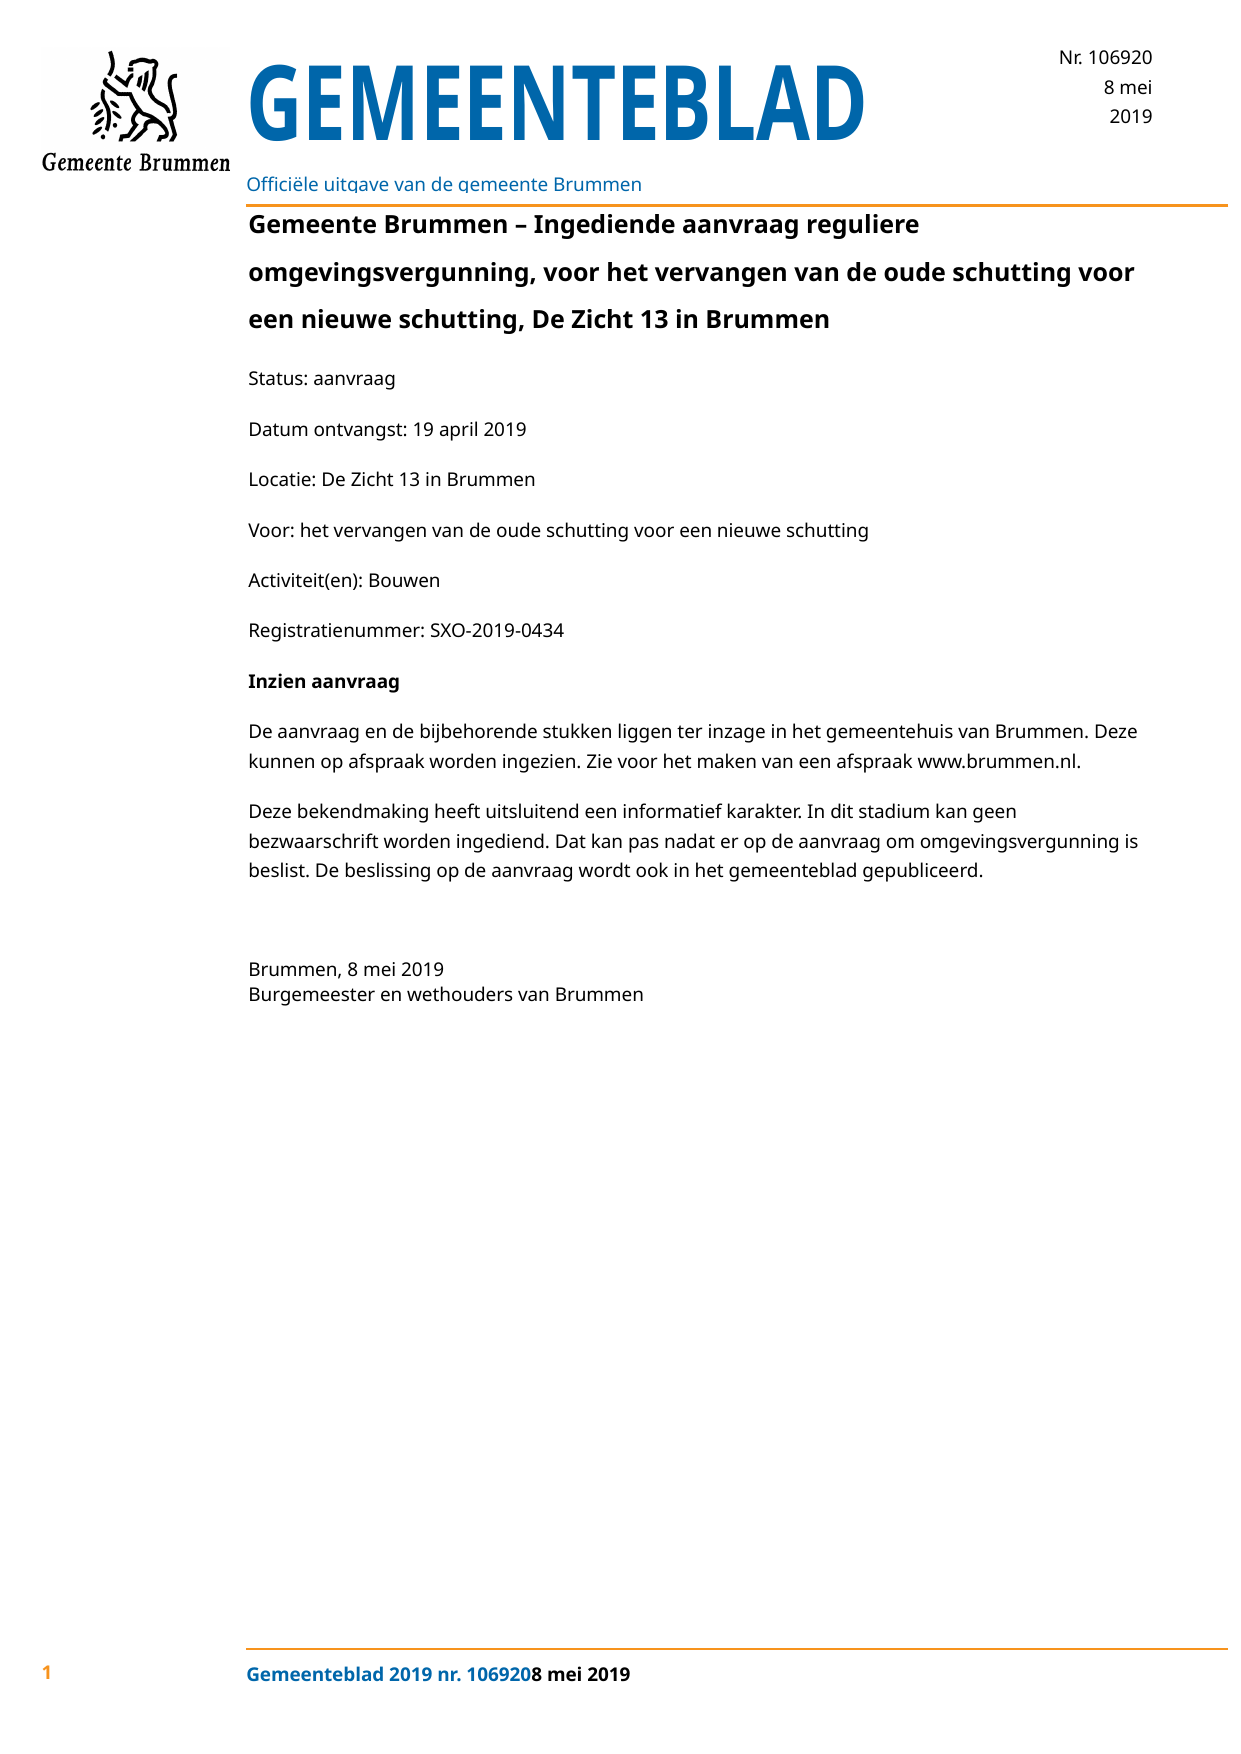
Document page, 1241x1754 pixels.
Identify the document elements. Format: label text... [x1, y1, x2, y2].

text Voor: het vervangen van de oude schutting voor een nieuwe schutting [248, 517, 1152, 542]
text De aanvraag en de bijbehorende stukken liggen ter inzage in het gemeentehuis van Brummen. Deze kunnen op afspraak worden ingezien. Zie voor het maken van een afspraak www.brummen.nl. [248, 718, 1152, 774]
text Gemeente Brummen – Ingediende aanvraag reguliere omgevingsvergunning, voor het vervangen van de oude schutting voor een nieuwe schutting, De Zicht 13 in Brummen [248, 207, 1152, 336]
text Activiteit(en): Bouwen [248, 567, 1152, 593]
text Burgemeester en wethouders van Brummen [248, 982, 1152, 1007]
text Locatie: De Zicht 13 in Brummen [248, 466, 1152, 492]
text Brummen, 8 mei 2019 [248, 956, 1152, 982]
text Registratienummer: SXO-2019-0434 [248, 618, 1152, 643]
text Deze bekendmaking heeft uitsluitend een informatief karakter. In dit stadium kan geen bezwaarschrift worden ingediend. Dat kan pas nadat er op de aanvraag om omgevingsvergunning is beslist. De beslissing op de aanvraag wordt ook in het gemeenteblad gepubliceerd. [248, 798, 1152, 883]
text Inzien aanvraag [248, 668, 1152, 694]
text Datum ontvangst: 19 april 2019 [248, 416, 1152, 442]
picture [41, 47, 231, 172]
text Status: aanvraag [248, 366, 1152, 391]
